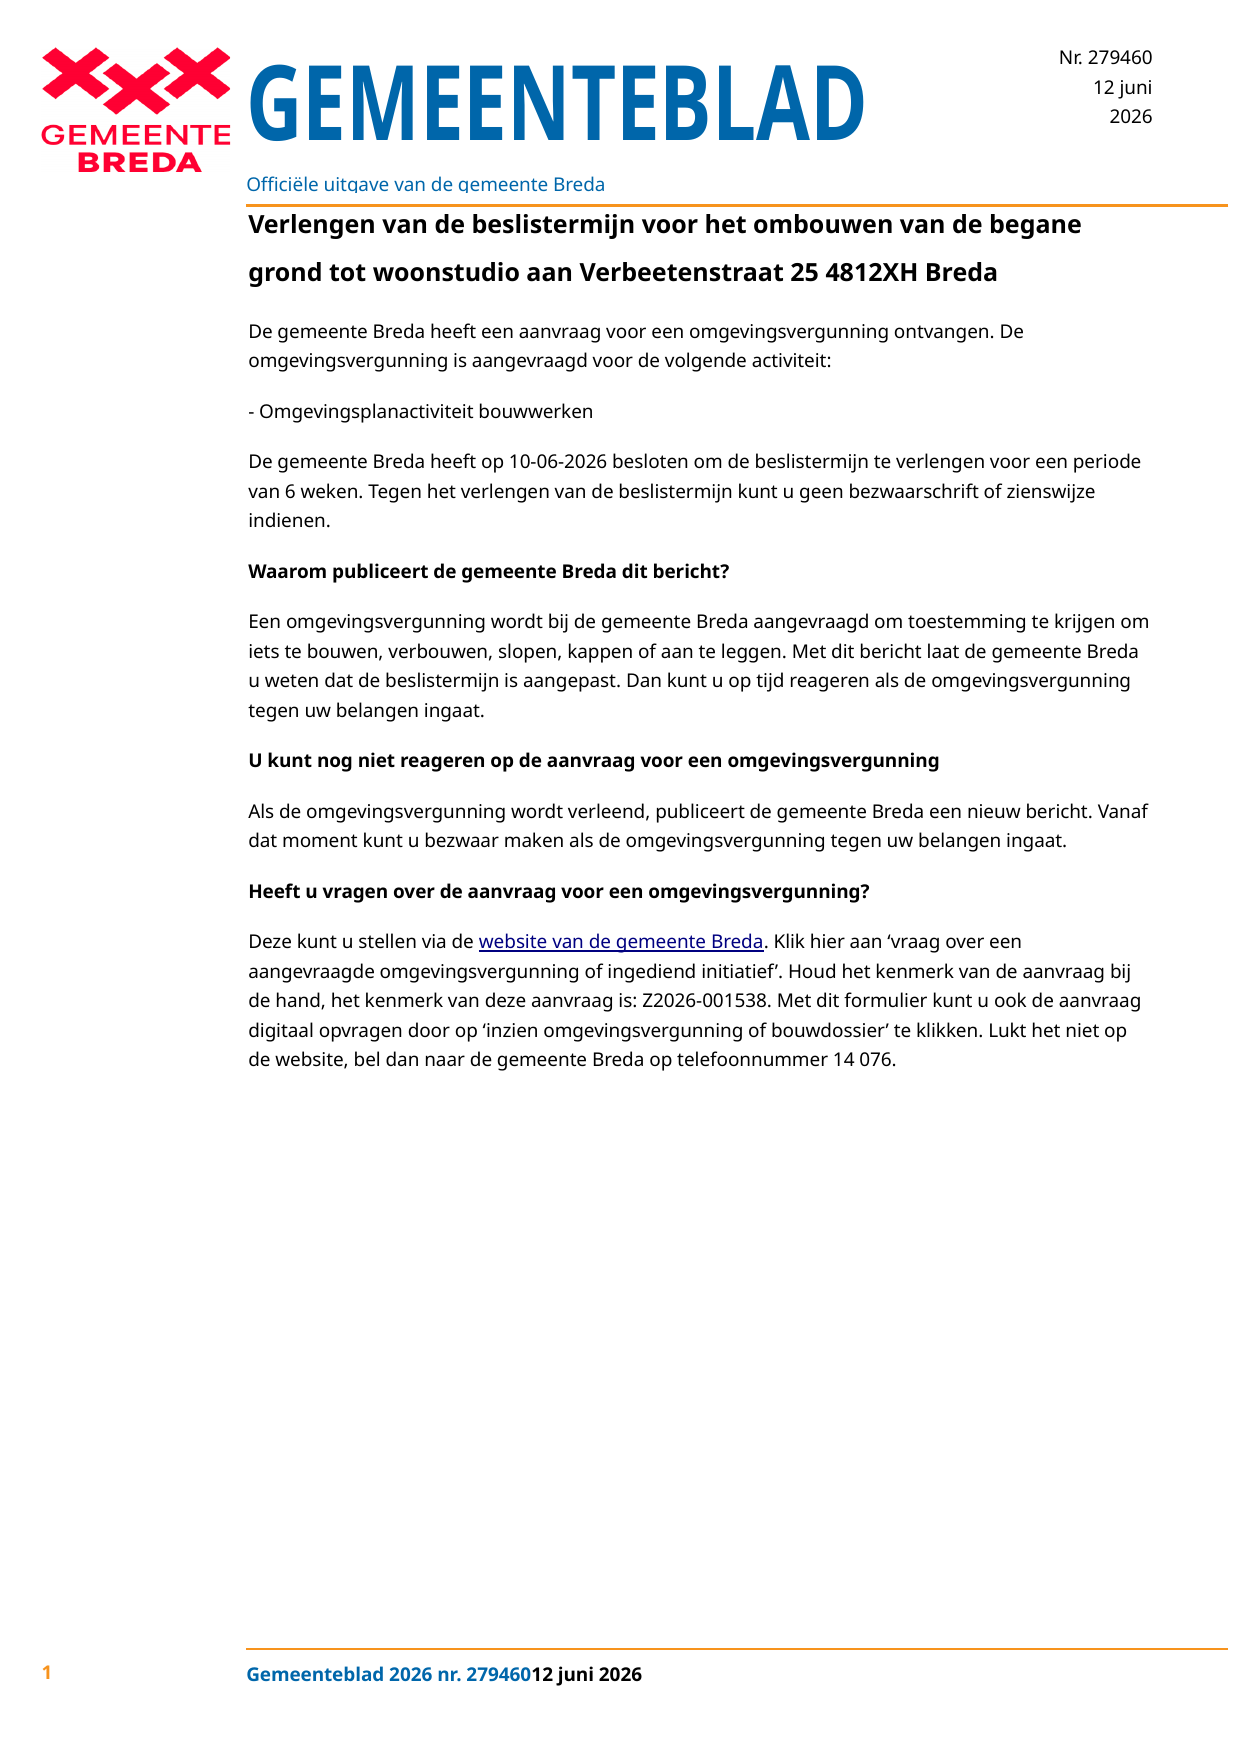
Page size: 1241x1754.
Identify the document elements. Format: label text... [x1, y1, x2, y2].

text Waarom publiceert de gemeente Breda dit bericht? [248, 558, 1152, 584]
text De gemeente Breda heeft een aanvraag voor een omgevingsvergunning ontvangen. De omgevingsvergunning is aangevraagd voor de volgende activiteit: [248, 318, 1152, 373]
text Als de omgevingsvergunning wordt verleend, publiceert de gemeente Breda een nieuw bericht. Vanaf dat moment kunt u bezwaar maken als de omgevingsvergunning tegen uw belangen ingaat. [248, 798, 1152, 853]
text Verlengen van de beslistermijn voor het ombouwen van de begane grond tot woonstudio aan Verbeetenstraat 25 4812XH Breda [248, 207, 1152, 288]
text Heeft u vragen over de aanvraag voor een omgevingsvergunning? [248, 878, 1152, 904]
text U kunt nog niet reageren op de aanvraag voor een omgevingsvergunning [248, 747, 1152, 773]
text Deze kunt u stellen via de website van de gemeente Breda. Klik hier aan ‘vraag over een aangevraagde omgevingsvergunning of ingediend initiatief’. Houd het kenmerk van de aanvraag bij de hand, het kenmerk van deze aanvraag is: Z2026-001538. Met dit formulier kunt u ook de aanvraag digitaal opvragen door op ‘inzien omgevingsvergunning of bouwdossier’ te klikken. Lukt het niet op de website, bel dan naar de gemeente Breda op telefoonnummer 14 076. [248, 928, 1152, 1072]
text De gemeente Breda heeft op 10-06-2026 besloten om de beslistermijn te verlengen voor een periode van 6 weken. Tegen het verlengen van de beslistermijn kunt u geen bezwaarschrift of zienswijze indienen. [248, 448, 1152, 533]
text Een omgevingsvergunning wordt bij de gemeente Breda aangevraagd om toestemming te krijgen om iets te bouwen, verbouwen, slopen, kappen of aan te leggen. Met dit bericht laat de gemeente Breda u weten dat de beslistermijn is aangepast. Dan kunt u op tijd reageren als de omgevingsvergunning tegen uw belangen ingaat. [248, 608, 1152, 723]
picture [41, 47, 231, 172]
text - Omgevingsplanactiviteit bouwwerken [248, 398, 1152, 424]
